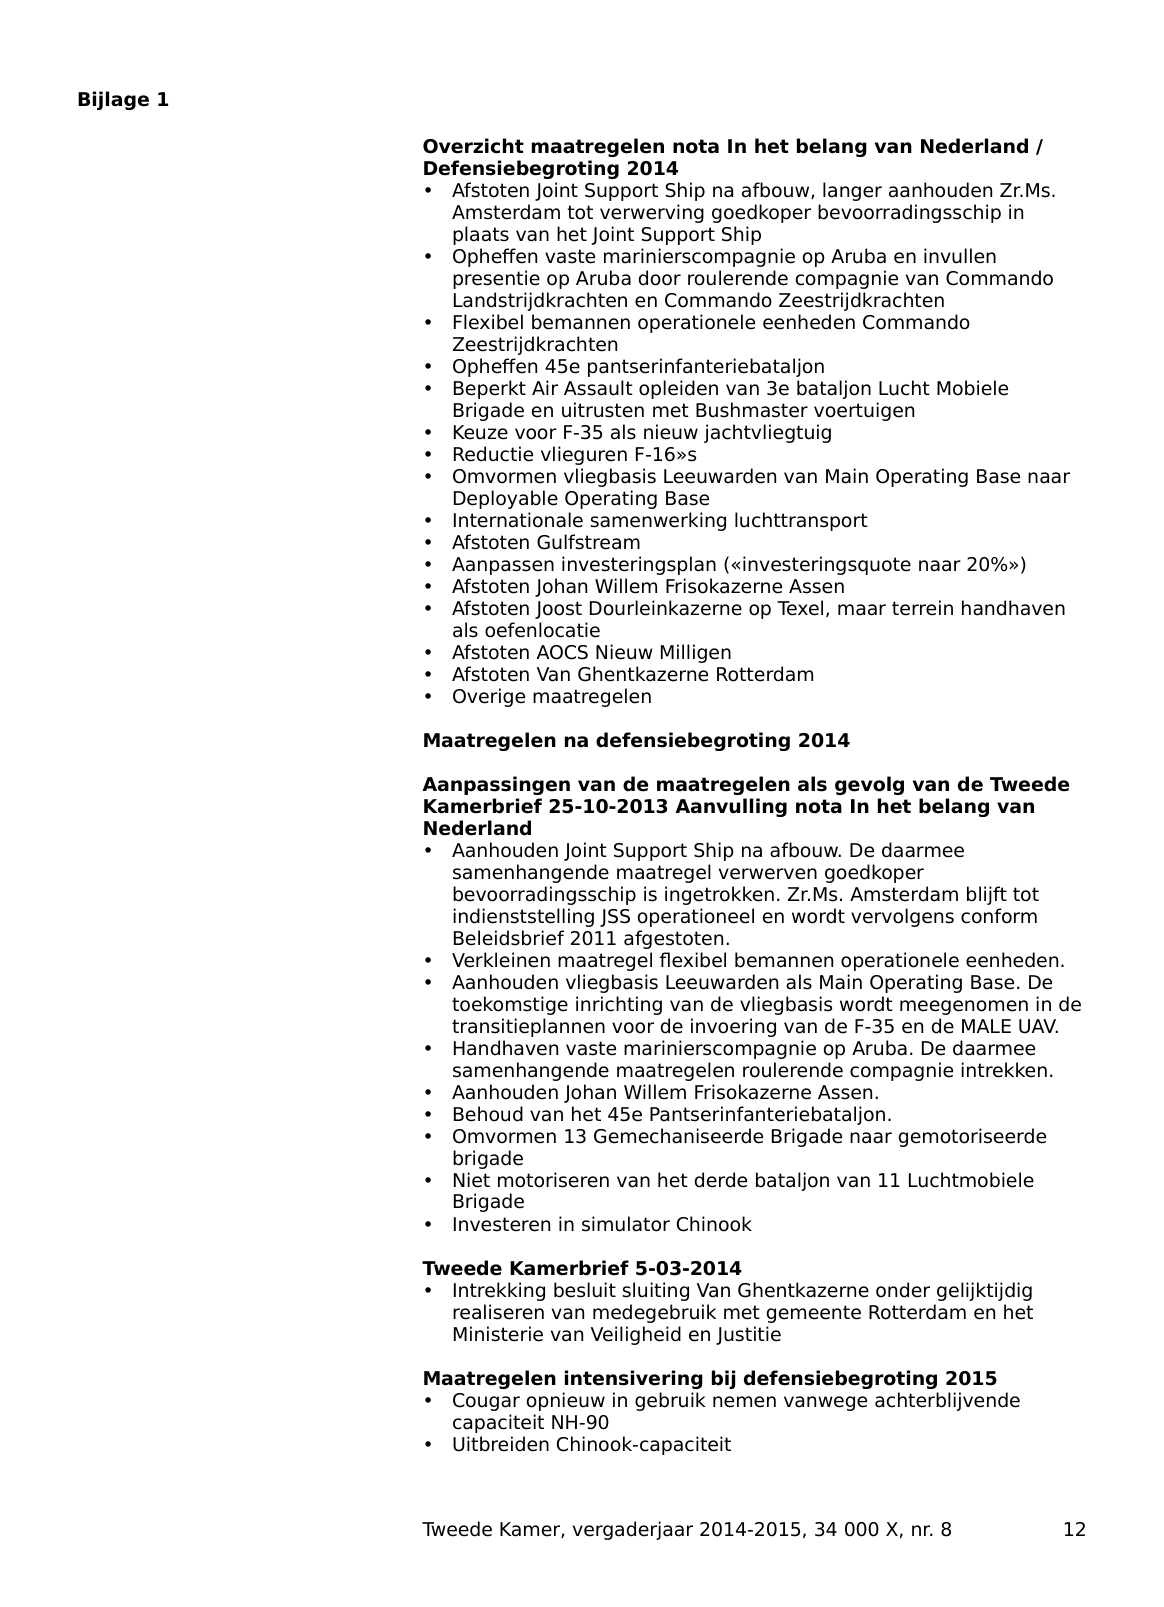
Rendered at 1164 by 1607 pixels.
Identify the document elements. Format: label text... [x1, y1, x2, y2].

text • Afstoten Gulfstream [422, 532, 1087, 554]
text • Uitbreiden Chinook-capaciteit [422, 1434, 1087, 1456]
subtitle Bijlage 1 [77, 89, 1087, 111]
text • Handhaven vaste marinierscompagnie op Aruba. De daarmee samenhangende maatregelen roulerende compagnie intrekken. [422, 1038, 1087, 1082]
text • Verkleinen maatregel flexibel bemannen operationele eenheden. [422, 950, 1087, 972]
text • Omvormen 13 Gemechaniseerde Brigade naar gemotoriseerde brigade [422, 1126, 1087, 1169]
subtitle Overzicht maatregelen nota In het belang van Nederland / Defensiebegroting 2014 [422, 136, 1087, 180]
text • Flexibel bemannen operationele eenheden Commando Zeestrijdkrachten [422, 312, 1087, 356]
text • Cougar opnieuw in gebruik nemen vanwege achterblijvende capaciteit NH-90 [422, 1390, 1087, 1434]
subtitle Maatregelen na defensiebegroting 2014 [422, 730, 1087, 752]
text • Aanpassen investeringsplan («investeringsquote naar 20%») [422, 554, 1087, 576]
text • Behoud van het 45e Pantserinfanteriebataljon. [422, 1103, 1087, 1126]
text • Opheffen vaste marinierscompagnie op Aruba en invullen presentie op Aruba door roulerende compagnie van Commando Landstrijdkrachten en Commando Zeestrijdkrachten [422, 246, 1087, 312]
text • Aanhouden Johan Willem Frisokazerne Assen. [422, 1082, 1087, 1103]
subtitle Aanpassingen van de maatregelen als gevolg van de Tweede Kamerbrief 25-10-2013 Aanvulling nota In het belang van Nederland [422, 774, 1087, 840]
text • Niet motoriseren van het derde bataljon van 11 Luchtmobiele Brigade [422, 1169, 1087, 1213]
text • Aanhouden Joint Support Ship na afbouw. De daarmee samenhangende maatregel verwerven goedkoper bevoorradingsschip is ingetrokken. Zr.Ms. Amsterdam blijft tot indienststelling JSS operationeel en wordt vervolgens conform Beleidsbrief 2011 afgestoten. [422, 840, 1087, 950]
text • Aanhouden vliegbasis Leeuwarden als Main Operating Base. De toekomstige inrichting van de vliegbasis wordt meegenomen in de transitieplannen voor de invoering van de F-35 en de MALE UAV. [422, 972, 1087, 1038]
text • Afstoten Joost Dourleinkazerne op Texel, maar terrein handhaven als oefenlocatie [422, 598, 1087, 642]
text • Opheffen 45e pantserinfanteriebataljon [422, 356, 1087, 378]
text • Afstoten AOCS Nieuw Milligen [422, 642, 1087, 663]
text • Internationale samenwerking luchttransport [422, 510, 1087, 532]
text • Afstoten Joint Support Ship na afbouw, langer aanhouden Zr.Ms. Amsterdam tot verwerving goedkoper bevoorradingsschip in plaats van het Joint Support Ship [422, 180, 1087, 246]
text • Reductie vlieguren F-16»s [422, 444, 1087, 466]
text • Intrekking besluit sluiting Van Ghentkazerne onder gelijktijdig realiseren van medegebruik met gemeente Rotterdam en het Ministerie van Veiligheid en Justitie [422, 1279, 1087, 1346]
subtitle Tweede Kamerbrief 5-03-2014 [422, 1258, 1087, 1279]
text • Omvormen vliegbasis Leeuwarden van Main Operating Base naar Deployable Operating Base [422, 466, 1087, 510]
text • Beperkt Air Assault opleiden van 3e bataljon Lucht Mobiele Brigade en uitrusten met Bushmaster voertuigen [422, 378, 1087, 422]
text • Keuze voor F-35 als nieuw jachtvliegtuig [422, 422, 1087, 444]
text • Overige maatregelen [422, 686, 1087, 707]
text • Afstoten Johan Willem Frisokazerne Assen [422, 576, 1087, 598]
subtitle Maatregelen intensivering bij defensiebegroting 2015 [422, 1368, 1087, 1390]
text • Afstoten Van Ghentkazerne Rotterdam [422, 663, 1087, 686]
text • Investeren in simulator Chinook [422, 1213, 1087, 1235]
